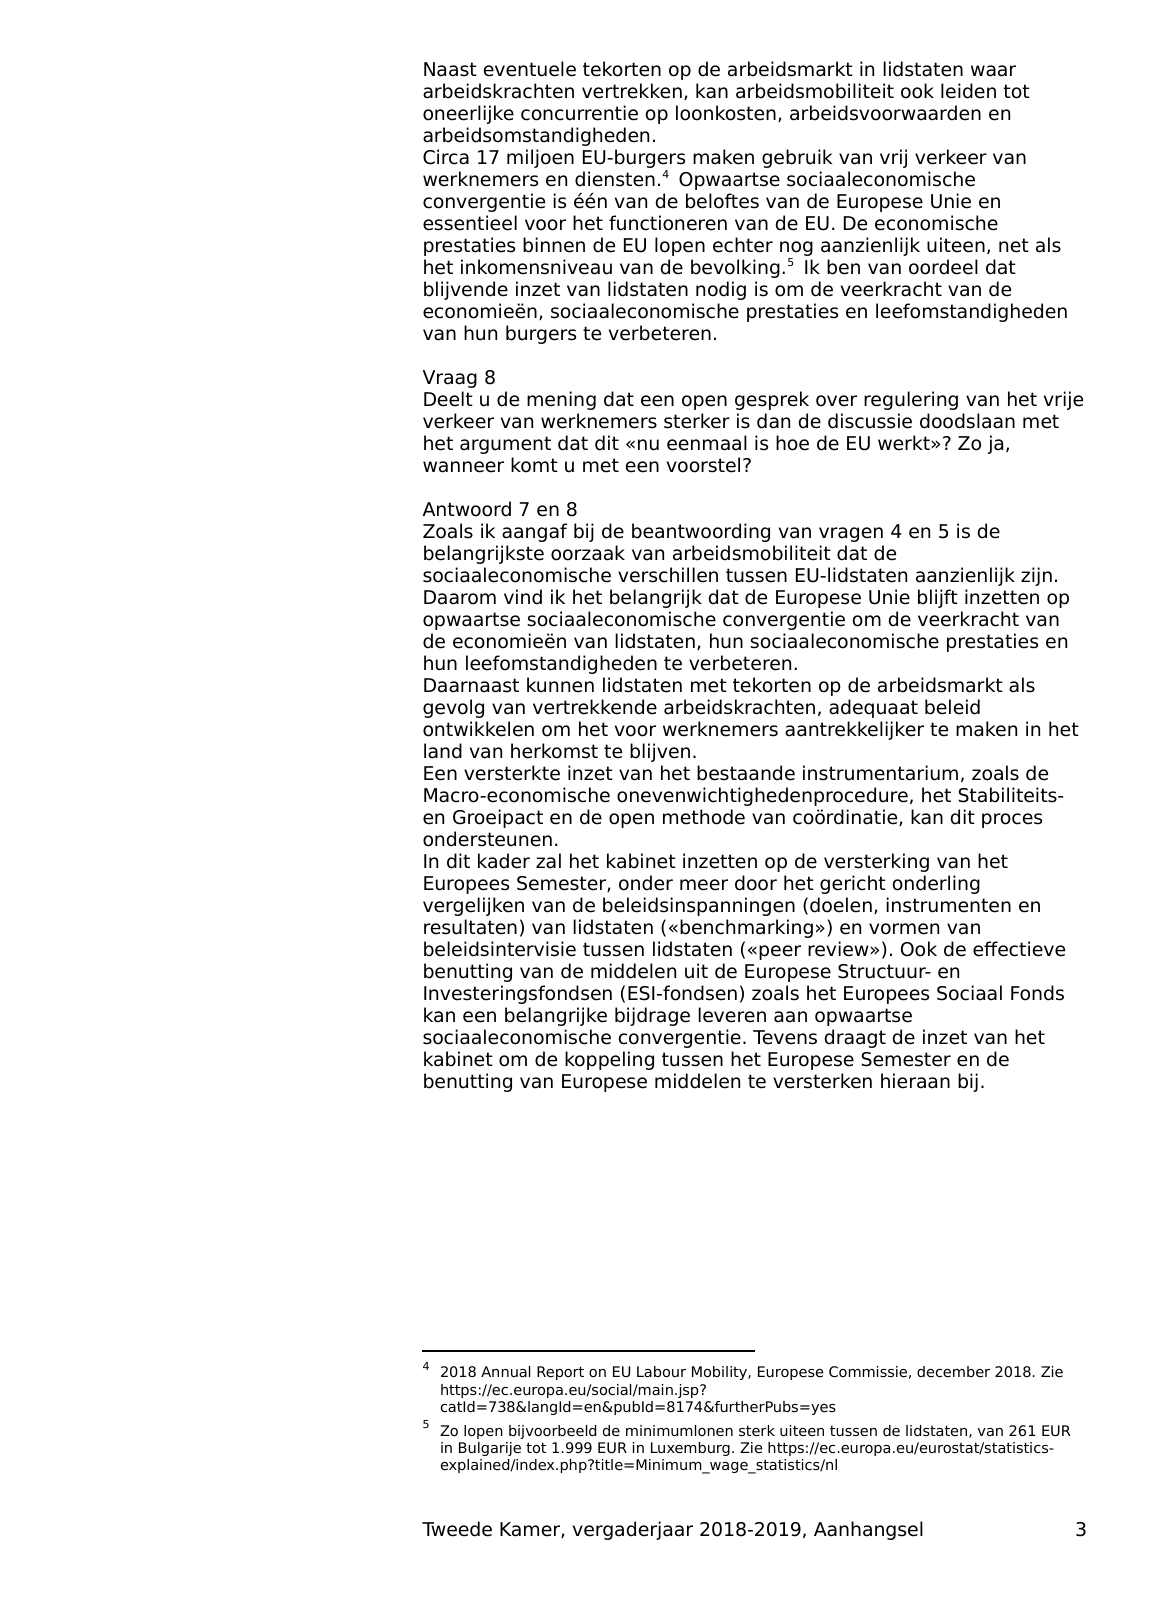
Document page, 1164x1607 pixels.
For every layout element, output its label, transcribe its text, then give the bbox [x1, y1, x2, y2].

text Vraag 8 [422, 367, 1087, 389]
text 2018 Annual Report on EU Labour Mobility, Europese Commissie, december 2018. Zie https://ec.europa.eu/social/main.jsp?catId=738&langId=en&pubId=8174&furtherPubs=yes [422, 1360, 1087, 1416]
text In dit kader zal het kabinet inzetten op de versterking van het Europees Semester, onder meer door het gericht onderling vergelijken van de beleidsinspanningen (doelen, instrumenten en resultaten) van lidstaten («benchmarking») en vormen van beleidsintervisie tussen lidstaten («peer review»). Ook de effectieve benutting van de middelen uit de Europese Structuur- en Investeringsfondsen (ESI-fondsen) zoals het Europees Sociaal Fonds kan een belangrijke bijdrage leveren aan opwaartse sociaaleconomische convergentie. Tevens draagt de inzet van het kabinet om de koppeling tussen het Europese Semester en de benutting van Europese middelen te versterken hieraan bij. [422, 851, 1087, 1092]
text Deelt u de mening dat een open gesprek over regulering van het vrije verkeer van werknemers sterker is dan de discussie doodslaan met het argument dat dit «nu eenmaal is hoe de EU werkt»? Zo ja, wanneer komt u met een voorstel? [422, 389, 1087, 477]
text Zoals ik aangaf bij de beantwoording van vragen 4 en 5 is de belangrijkste oorzaak van arbeidsmobiliteit dat de sociaaleconomische verschillen tussen EU-lidstaten aanzienlijk zijn. Daarom vind ik het belangrijk dat de Europese Unie blijft inzetten op opwaartse sociaaleconomische convergentie om de veerkracht van de economieën van lidstaten, hun sociaaleconomische prestaties en hun leefomstandigheden te verbeteren. [422, 521, 1087, 675]
text Antwoord 7 en 8 [422, 499, 1087, 521]
text Circa 17 miljoen EU-burgers maken gebruik van vrij verkeer van werknemers en diensten. Opwaartse sociaaleconomische convergentie is één van de beloftes van de Europese Unie en essentieel voor het functioneren van de EU. De economische prestaties binnen de EU lopen echter nog aanzienlijk uiteen, net als het inkomensniveau van de bevolking. Ik ben van oordeel dat blijvende inzet van lidstaten nodig is om de veerkracht van de economieën, sociaaleconomische prestaties en leefomstandigheden van hun burgers te verbeteren. [422, 147, 1087, 345]
text Daarnaast kunnen lidstaten met tekorten op de arbeidsmarkt als gevolg van vertrekkende arbeidskrachten, adequaat beleid ontwikkelen om het voor werknemers aantrekkelijker te maken in het land van herkomst te blijven. [422, 675, 1087, 763]
text Naast eventuele tekorten op de arbeidsmarkt in lidstaten waar arbeidskrachten vertrekken, kan arbeidsmobiliteit ook leiden tot oneerlijke concurrentie op loonkosten, arbeidsvoorwaarden en arbeidsomstandigheden. [422, 59, 1087, 147]
text Zo lopen bijvoorbeeld de minimumlonen sterk uiteen tussen de lidstaten, van 261 EUR in Bulgarije tot 1.999 EUR in Luxemburg. Zie https://ec.europa.eu/eurostat/statistics-explained/index.php?title=Minimum_wage_statistics/nl [422, 1418, 1087, 1474]
text Een versterkte inzet van het bestaande instrumentarium, zoals de Macro-economische onevenwichtighedenprocedure, het Stabiliteits- en Groeipact en de open methode van coördinatie, kan dit proces ondersteunen. [422, 763, 1087, 851]
